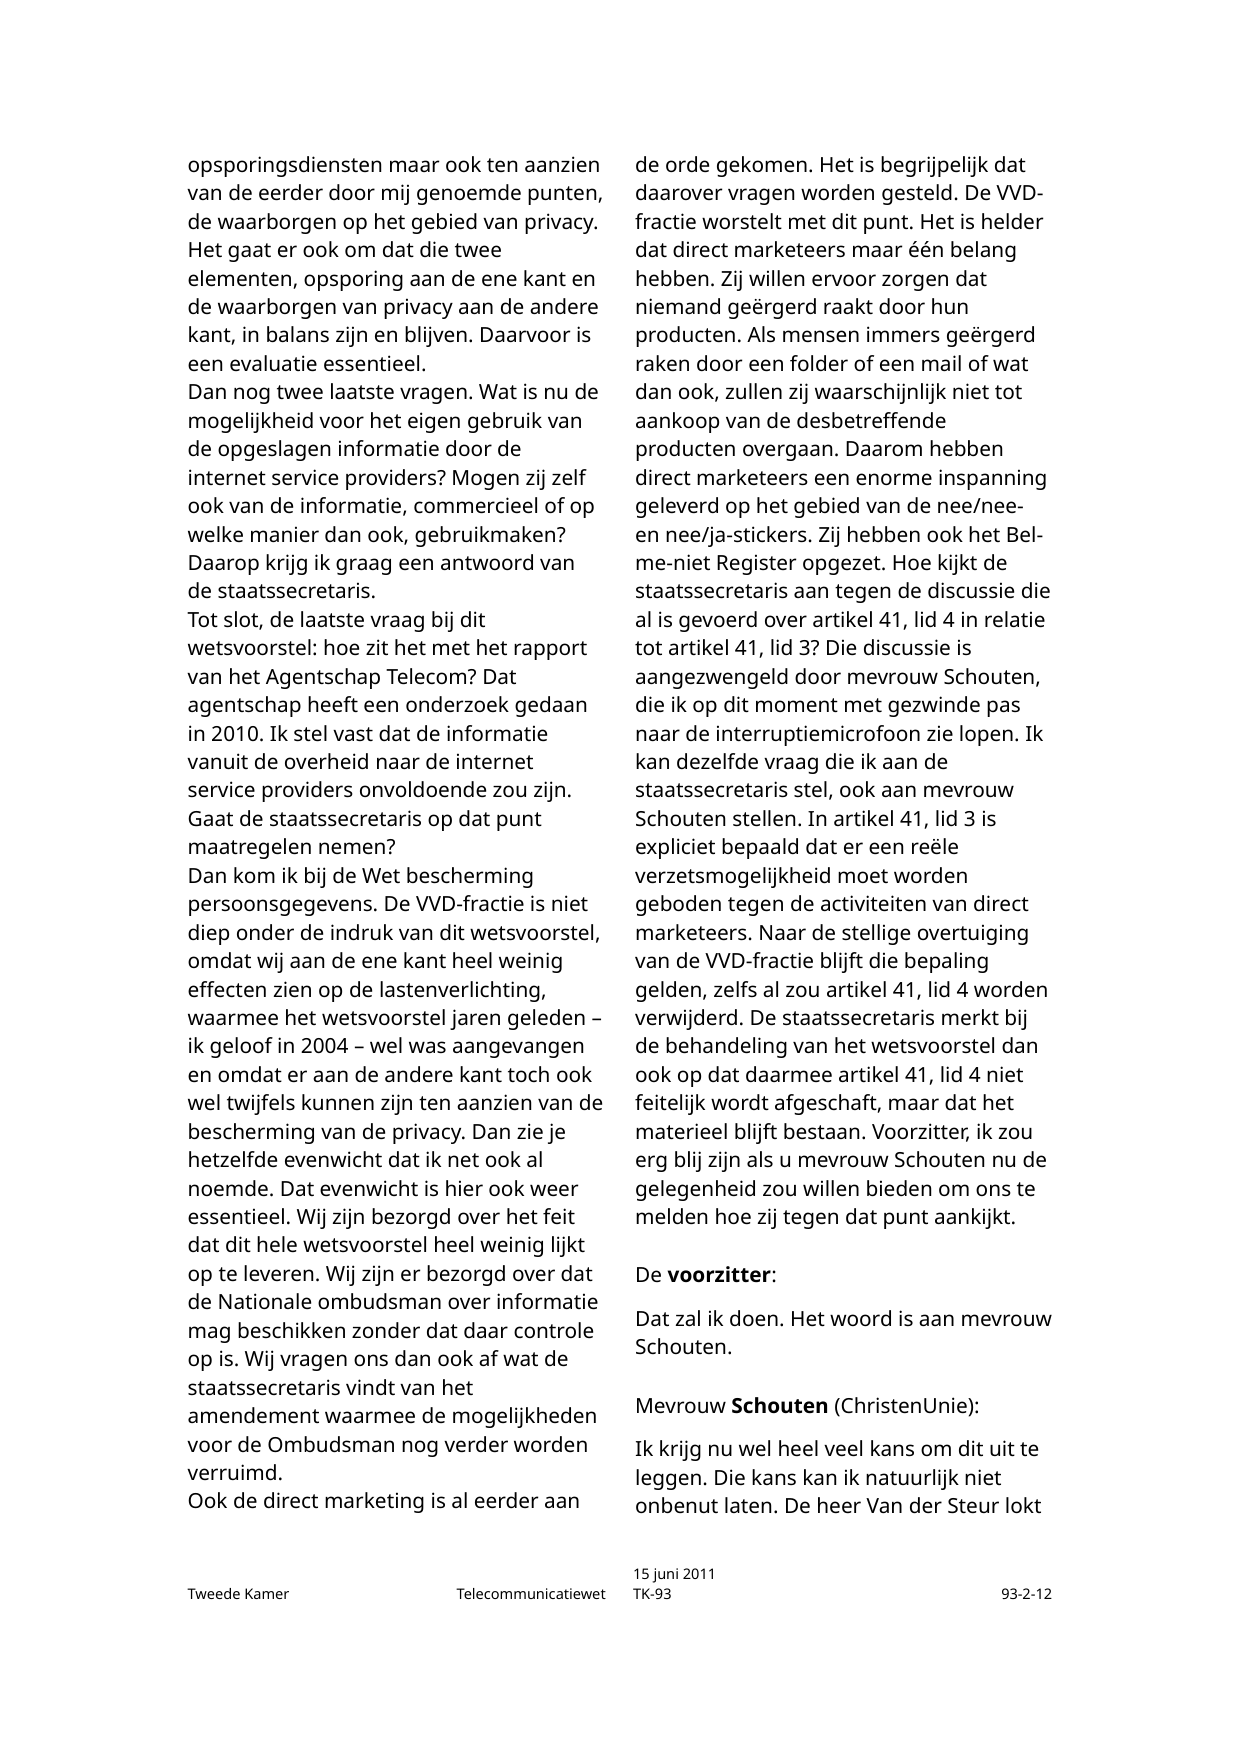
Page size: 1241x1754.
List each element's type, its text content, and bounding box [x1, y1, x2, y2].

text opsporingsdiensten maar ook ten aanzien van de eerder door mij genoemde punten, de waarborgen op het gebied van privacy. Het gaat er ook om dat die twee elementen, opsporing aan de ene kant en de waarborgen van privacy aan de andere kant, in balans zijn en blijven. Daarvoor is een evaluatie essentieel. [187, 150, 605, 377]
text Mevrouw Schouten (ChristenUnie): [635, 1391, 1053, 1419]
text Tot slot, de laatste vraag bij dit wetsvoorstel: hoe zit het met het rapport van het Agentschap Telecom? Dat agentschap heeft een onderzoek gedaan in 2010. Ik stel vast dat de informatie vanuit de overheid naar de internet service providers onvoldoende zou zijn. Gaat de staatssecretaris op dat punt maatregelen nemen? [187, 605, 605, 861]
text Dan nog twee laatste vragen. Wat is nu de mogelijkheid voor het eigen gebruik van de opgeslagen informatie door de internet service providers? Mogen zij zelf ook van de informatie, commercieel of op welke manier dan ook, gebruikmaken? Daarop krijg ik graag een antwoord van de staatssecretaris. [187, 377, 605, 605]
text De voorzitter: [635, 1261, 1053, 1289]
text de orde gekomen. Het is begrijpelijk dat daarover vragen worden gesteld. De VVD-fractie worstelt met dit punt. Het is helder dat direct marketeers maar één belang hebben. Zij willen ervoor zorgen dat niemand geërgerd raakt door hun producten. Als mensen immers geërgerd raken door een folder of een mail of wat dan ook, zullen zij waarschijnlijk niet tot aankoop van de desbetreffende producten overgaan. Daarom hebben direct marketeers een enorme inspanning geleverd op het gebied van de nee/nee- en nee/ja-stickers. Zij hebben ook het Bel-me-niet Register opgezet. Hoe kijkt de staatssecretaris aan tegen de discussie die al is gevoerd over artikel 41, lid 4 in relatie tot artikel 41, lid 3? Die discussie is aangezwengeld door mevrouw Schouten, die ik op dit moment met gezwinde pas naar de interruptiemicrofoon zie lopen. Ik kan dezelfde vraag die ik aan de staatssecretaris stel, ook aan mevrouw Schouten stellen. In artikel 41, lid 3 is expliciet bepaald dat er een reële verzetsmogelijkheid moet worden geboden tegen de activiteiten van direct marketeers. Naar de stellige overtuiging van de VVD-fractie blijft die bepaling gelden, zelfs al zou artikel 41, lid 4 worden verwijderd. De staatssecretaris merkt bij de behandeling van het wetsvoorstel dan ook op dat daarmee artikel 41, lid 4 niet feitelijk wordt afgeschaft, maar dat het materieel blijft bestaan. Voorzitter, ik zou erg blij zijn als u mevrouw Schouten nu de gelegenheid zou willen bieden om ons te melden hoe zij tegen dat punt aankijkt. [635, 150, 1053, 1231]
text Ik krijg nu wel heel veel kans om dit uit te leggen. Die kans kan ik natuurlijk niet onbenut laten. De heer Van der Steur lokt [635, 1434, 1053, 1520]
text Ook de direct marketing is al eerder aan [187, 1487, 605, 1515]
text Dan kom ik bij de Wet bescherming persoonsgegevens. De VVD-fractie is niet diep onder de indruk van dit wetsvoorstel, omdat wij aan de ene kant heel weinig effecten zien op de lastenverlichting, waarmee het wetsvoorstel jaren geleden – ik geloof in 2004 – wel was aangevangen en omdat er aan de andere kant toch ook wel twijfels kunnen zijn ten aanzien van de bescherming van de privacy. Dan zie je hetzelfde evenwicht dat ik net ook al noemde. Dat evenwicht is hier ook weer essentieel. Wij zijn bezorgd over het feit dat dit hele wetsvoorstel heel weinig lijkt op te leveren. Wij zijn er bezorgd over dat de Nationale ombudsman over informatie mag beschikken zonder dat daar controle op is. Wij vragen ons dan ook af wat de staatssecretaris vindt van het amendement waarmee de mogelijkheden voor de Ombudsman nog verder worden verruimd. [187, 861, 605, 1487]
text Dat zal ik doen. Het woord is aan mevrouw Schouten. [635, 1304, 1053, 1361]
